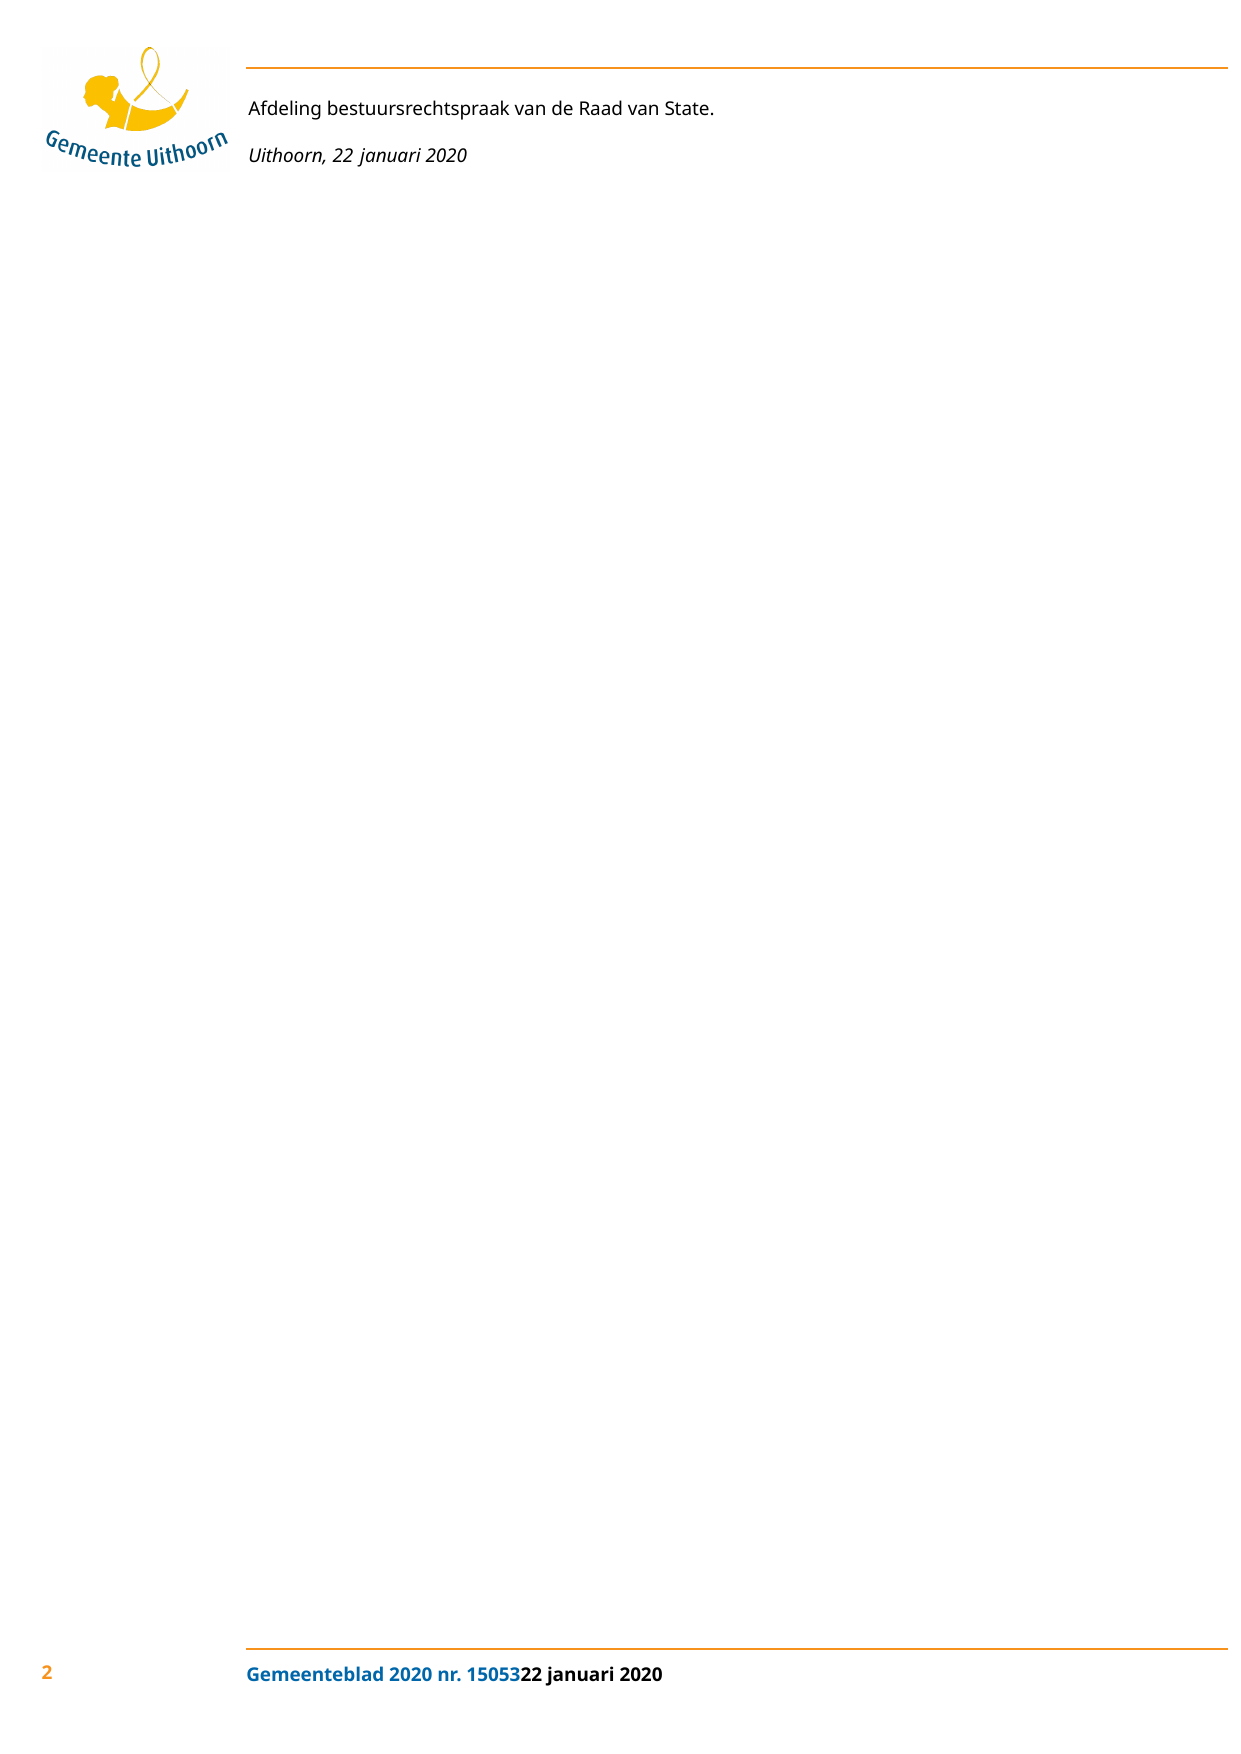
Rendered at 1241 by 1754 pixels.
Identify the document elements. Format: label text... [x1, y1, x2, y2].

text Afdeling bestuursrechtspraak van de Raad van State. [248, 95, 1152, 121]
picture [41, 47, 231, 172]
text Uithoorn, 22 januari 2020 [248, 143, 1152, 168]
